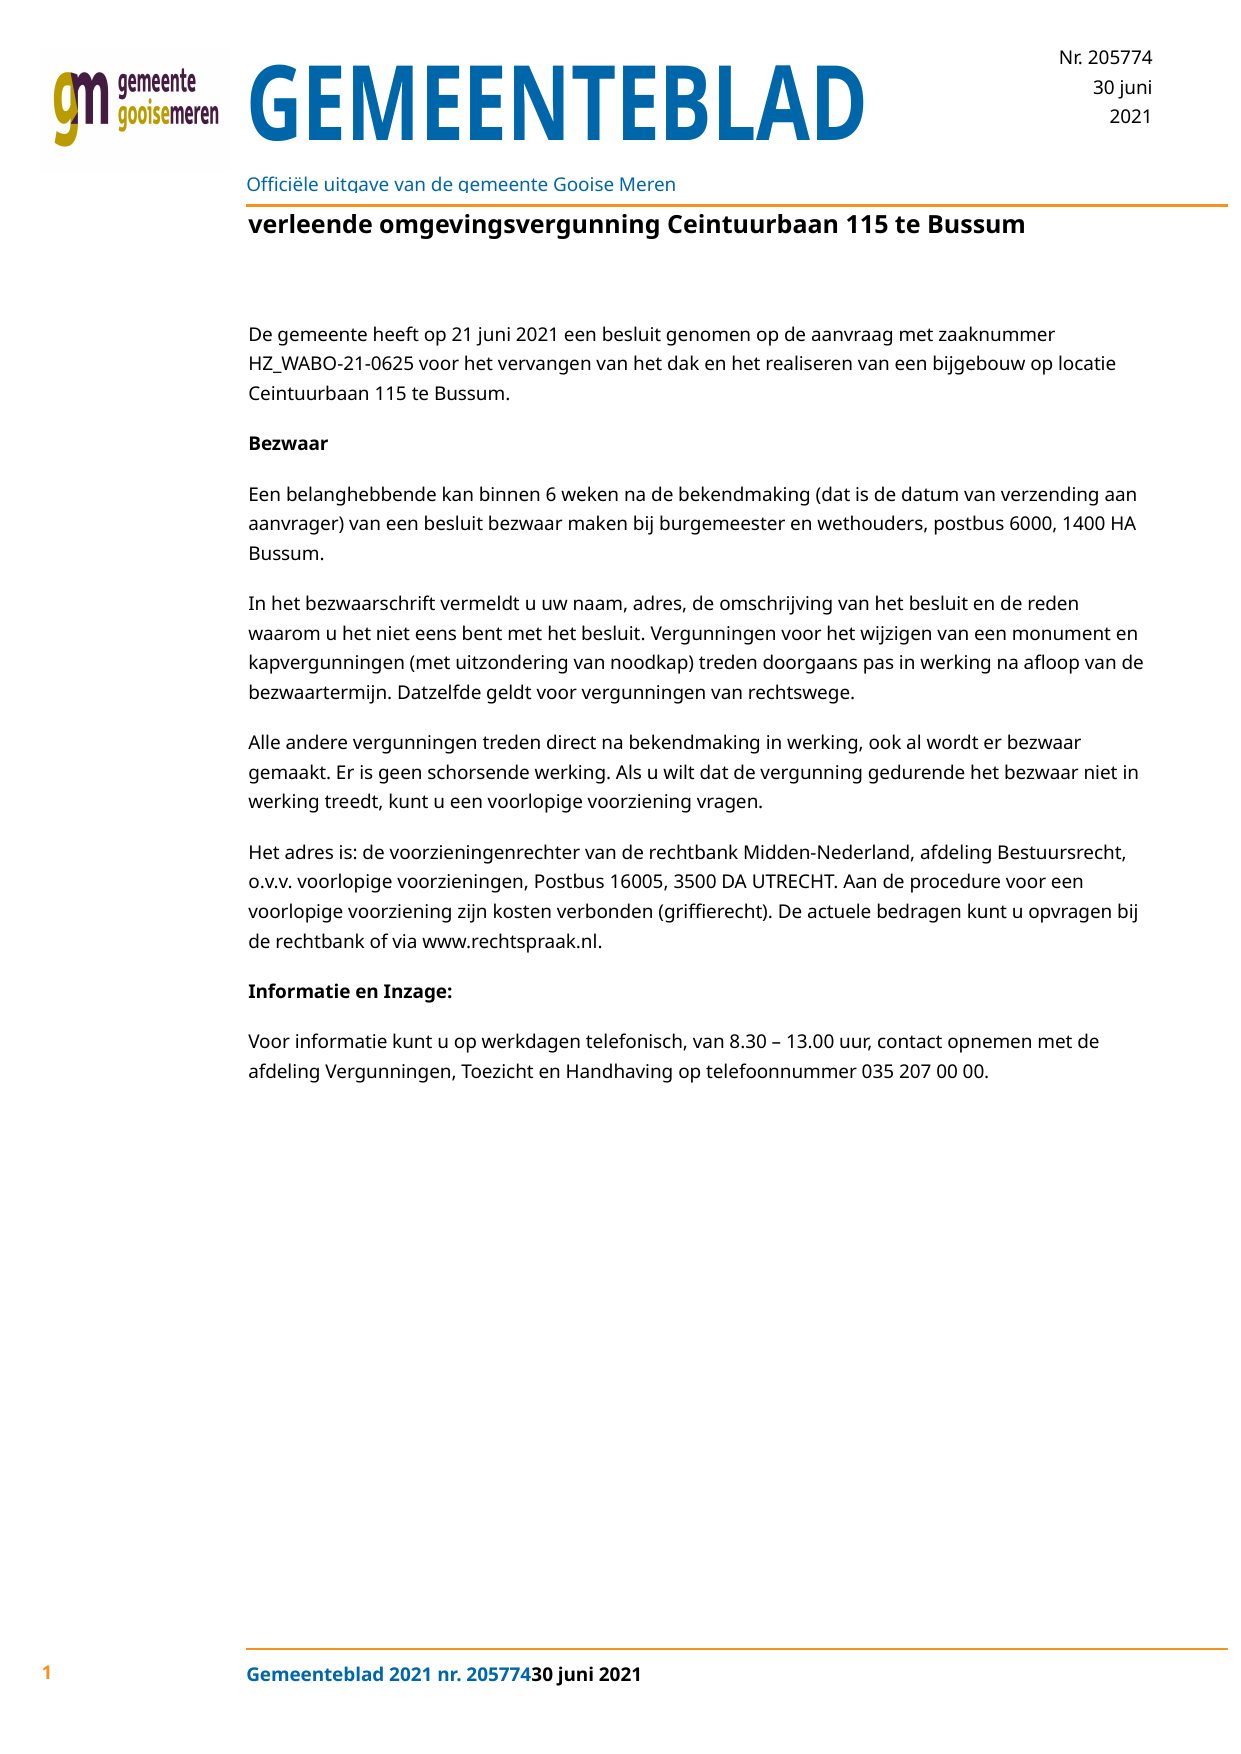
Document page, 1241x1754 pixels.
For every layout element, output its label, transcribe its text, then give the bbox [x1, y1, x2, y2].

picture [41, 47, 231, 172]
text Bezwaar [248, 430, 1152, 456]
text verleende omgevingsvergunning Ceintuurbaan 115 te Bussum [248, 207, 1152, 241]
text Het adres is: de voorzieningenrechter van de rechtbank Midden-Nederland, afdeling Bestuursrecht, o.v.v. voorlopige voorzieningen, Postbus 16005, 3500 DA UTRECHT. Aan de procedure voor een voorlopige voorziening zijn kosten verbonden (griffierecht). De actuele bedragen kunt u opvragen bij de rechtbank of via www.rechtspraak.nl. [248, 839, 1152, 953]
text Voor informatie kunt u op werkdagen telefonisch, van 8.30 – 13.00 uur, contact opnemen met de afdeling Vergunningen, Toezicht en Handhaving op telefoonnummer 035 207 00 00. [248, 1029, 1152, 1084]
text Alle andere vergunningen treden direct na bekendmaking in werking, ook al wordt er bezwaar gemaakt. Er is geen schorsende werking. Als u wilt dat de vergunning gedurende het bezwaar niet in werking treedt, kunt u een voorlopige voorziening vragen. [248, 729, 1152, 814]
text Een belanghebbende kan binnen 6 weken na de bekendmaking (dat is de datum van verzending aan aanvrager) van een besluit bezwaar maken bij burgemeester en wethouders, postbus 6000, 1400 HA Bussum. [248, 481, 1152, 566]
text De gemeente heeft op 21 juni 2021 een besluit genomen op de aanvraag met zaaknummer HZ_WABO-21-0625 voor het vervangen van het dak en het realiseren van een bijgebouw op locatie Ceintuurbaan 115 te Bussum. [248, 321, 1152, 406]
text Informatie en Inzage: [248, 978, 1152, 1004]
text In het bezwaarschrift vermeldt u uw naam, adres, de omschrijving van het besluit en de reden waarom u het niet eens bent met het besluit. Vergunningen voor het wijzigen van een monument en kapvergunningen (met uitzondering van noodkap) treden doorgaans pas in werking na afloop van de bezwaartermijn. Datzelfde geldt voor vergunningen van rechtswege. [248, 590, 1152, 705]
